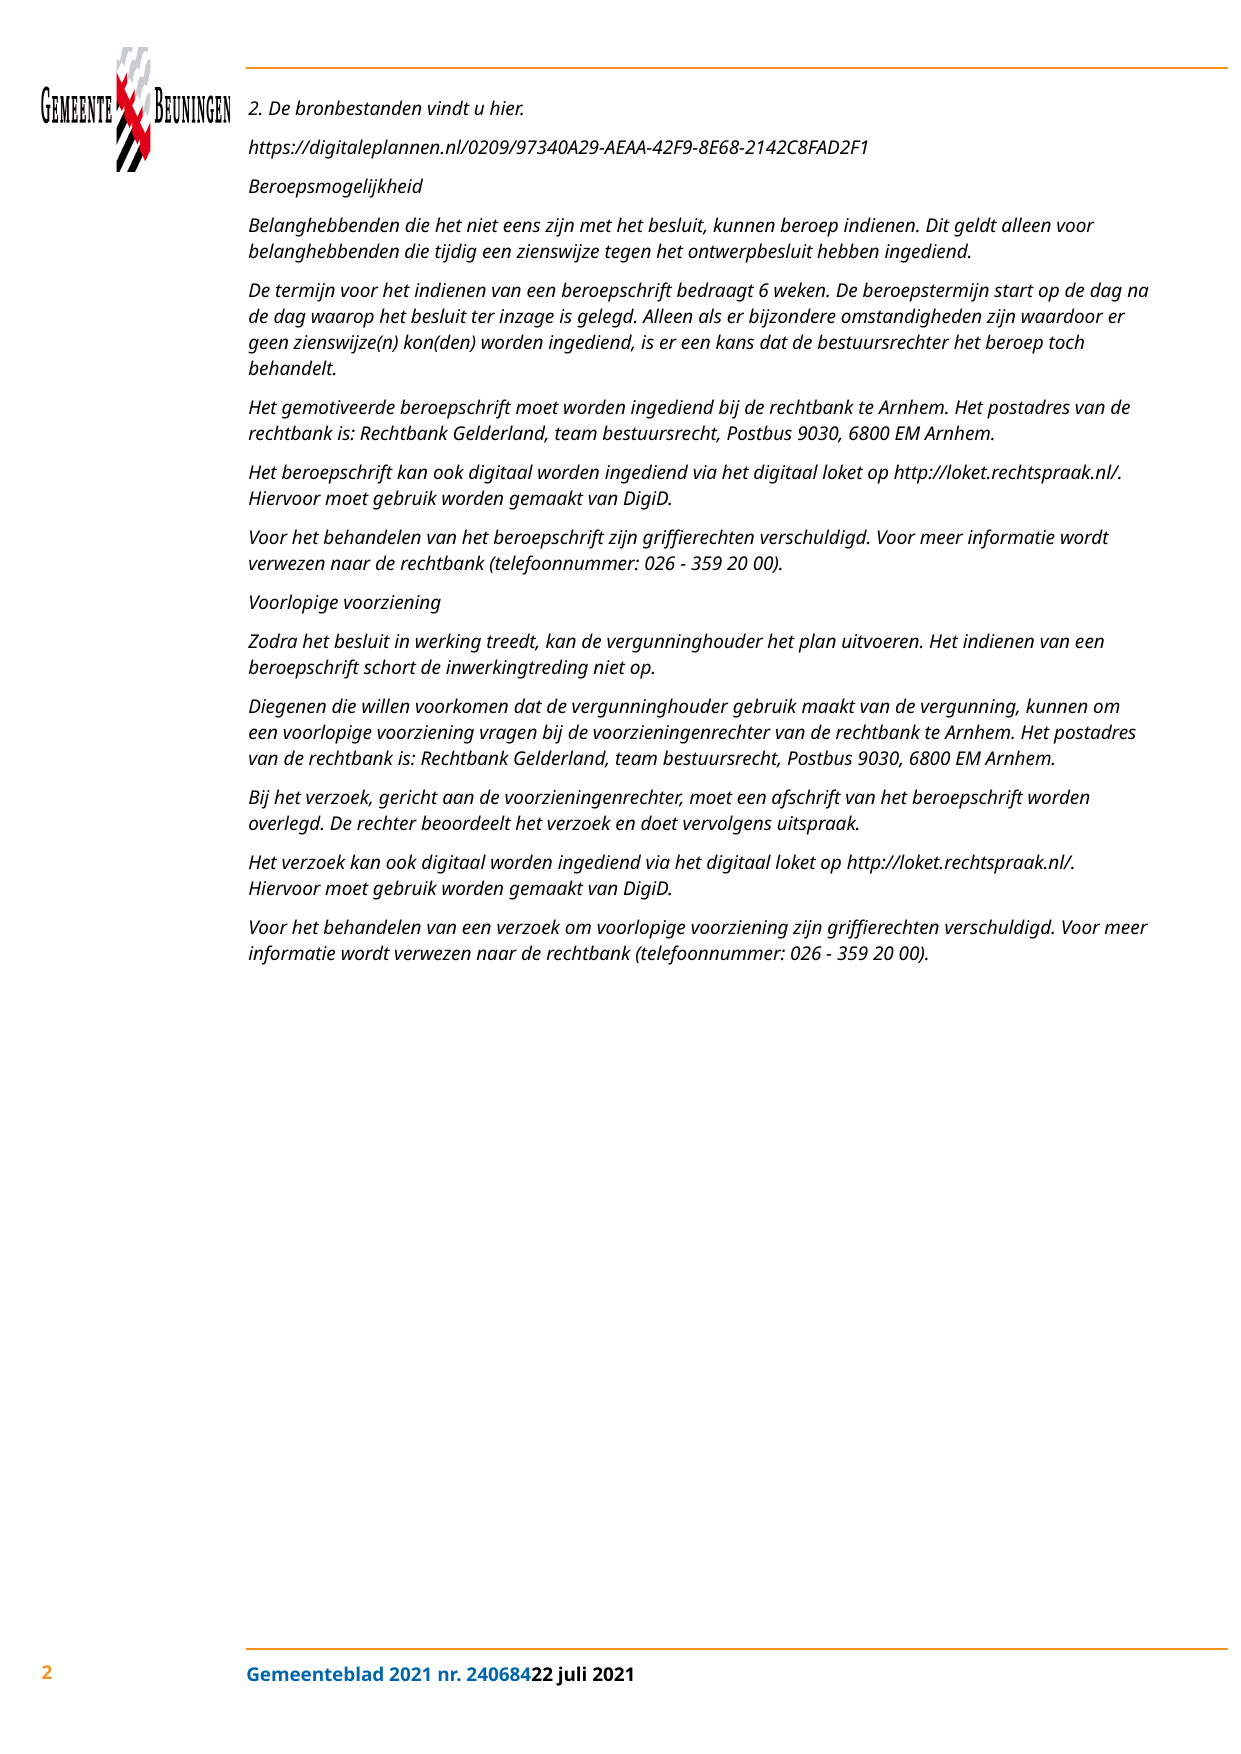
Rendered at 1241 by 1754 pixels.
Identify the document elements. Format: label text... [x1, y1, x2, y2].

text Voor het behandelen van een verzoek om voorlopige voorziening zijn griffierechten verschuldigd. Voor meer informatie wordt verwezen naar de rechtbank (telefoonnummer: 026 - 359 20 00). [248, 914, 1152, 966]
text Beroepsmogelijkheid [248, 173, 1152, 199]
text Het verzoek kan ook digitaal worden ingediend via het digitaal loket op http://loket.rechtspraak.nl/. Hiervoor moet gebruik worden gemaakt van DigiD. [248, 849, 1152, 901]
text Het beroepschrift kan ook digitaal worden ingediend via het digitaal loket op http://loket.rechtspraak.nl/. Hiervoor moet gebruik worden gemaakt van DigiD. [248, 459, 1152, 511]
text Diegenen die willen voorkomen dat de vergunninghouder gebruik maakt van de vergunning, kunnen om een voorlopige voorziening vragen bij de voorzieningenrechter van de rechtbank te Arnhem. Het postadres van de rechtbank is: Rechtbank Gelderland, team bestuursrecht, Postbus 9030, 6800 EM Arnhem. [248, 693, 1152, 771]
picture [41, 47, 231, 172]
text De termijn voor het indienen van een beroepschrift bedraagt 6 weken. De beroepstermijn start op de dag na de dag waarop het besluit ter inzage is gelegd. Alleen als er bijzondere omstandigheden zijn waardoor er geen zienswijze(n) kon(den) worden ingediend, is er een kans dat de bestuursrechter het beroep toch behandelt. [248, 278, 1152, 381]
text Bij het verzoek, gericht aan de voorzieningenrechter, moet een afschrift van het beroepschrift worden overlegd. De rechter beoordeelt het verzoek en doet vervolgens uitspraak. [248, 784, 1152, 836]
text Voor het behandelen van het beroepschrift zijn griffierechten verschuldigd. Voor meer informatie wordt verwezen naar de rechtbank (telefoonnummer: 026 - 359 20 00). [248, 524, 1152, 576]
text Belanghebbenden die het niet eens zijn met het besluit, kunnen beroep indienen. Dit geldt alleen voor belanghebbenden die tijdig een zienswijze tegen het ontwerpbesluit hebben ingediend. [248, 213, 1152, 264]
text Het gemotiveerde beroepschrift moet worden ingediend bij de rechtbank te Arnhem. Het postadres van de rechtbank is: Rechtbank Gelderland, team bestuursrecht, Postbus 9030, 6800 EM Arnhem. [248, 394, 1152, 446]
text Zodra het besluit in werking treedt, kan de vergunninghouder het plan uitvoeren. Het indienen van een beroepschrift schort de inwerkingtreding niet op. [248, 628, 1152, 680]
text Voorlopige voorziening [248, 589, 1152, 615]
text https://digitaleplannen.nl/0209/97340A29-AEAA-42F9-8E68-2142C8FAD2F1 [248, 134, 1152, 160]
text 2. De bronbestanden vindt u hier. [248, 95, 1152, 121]
